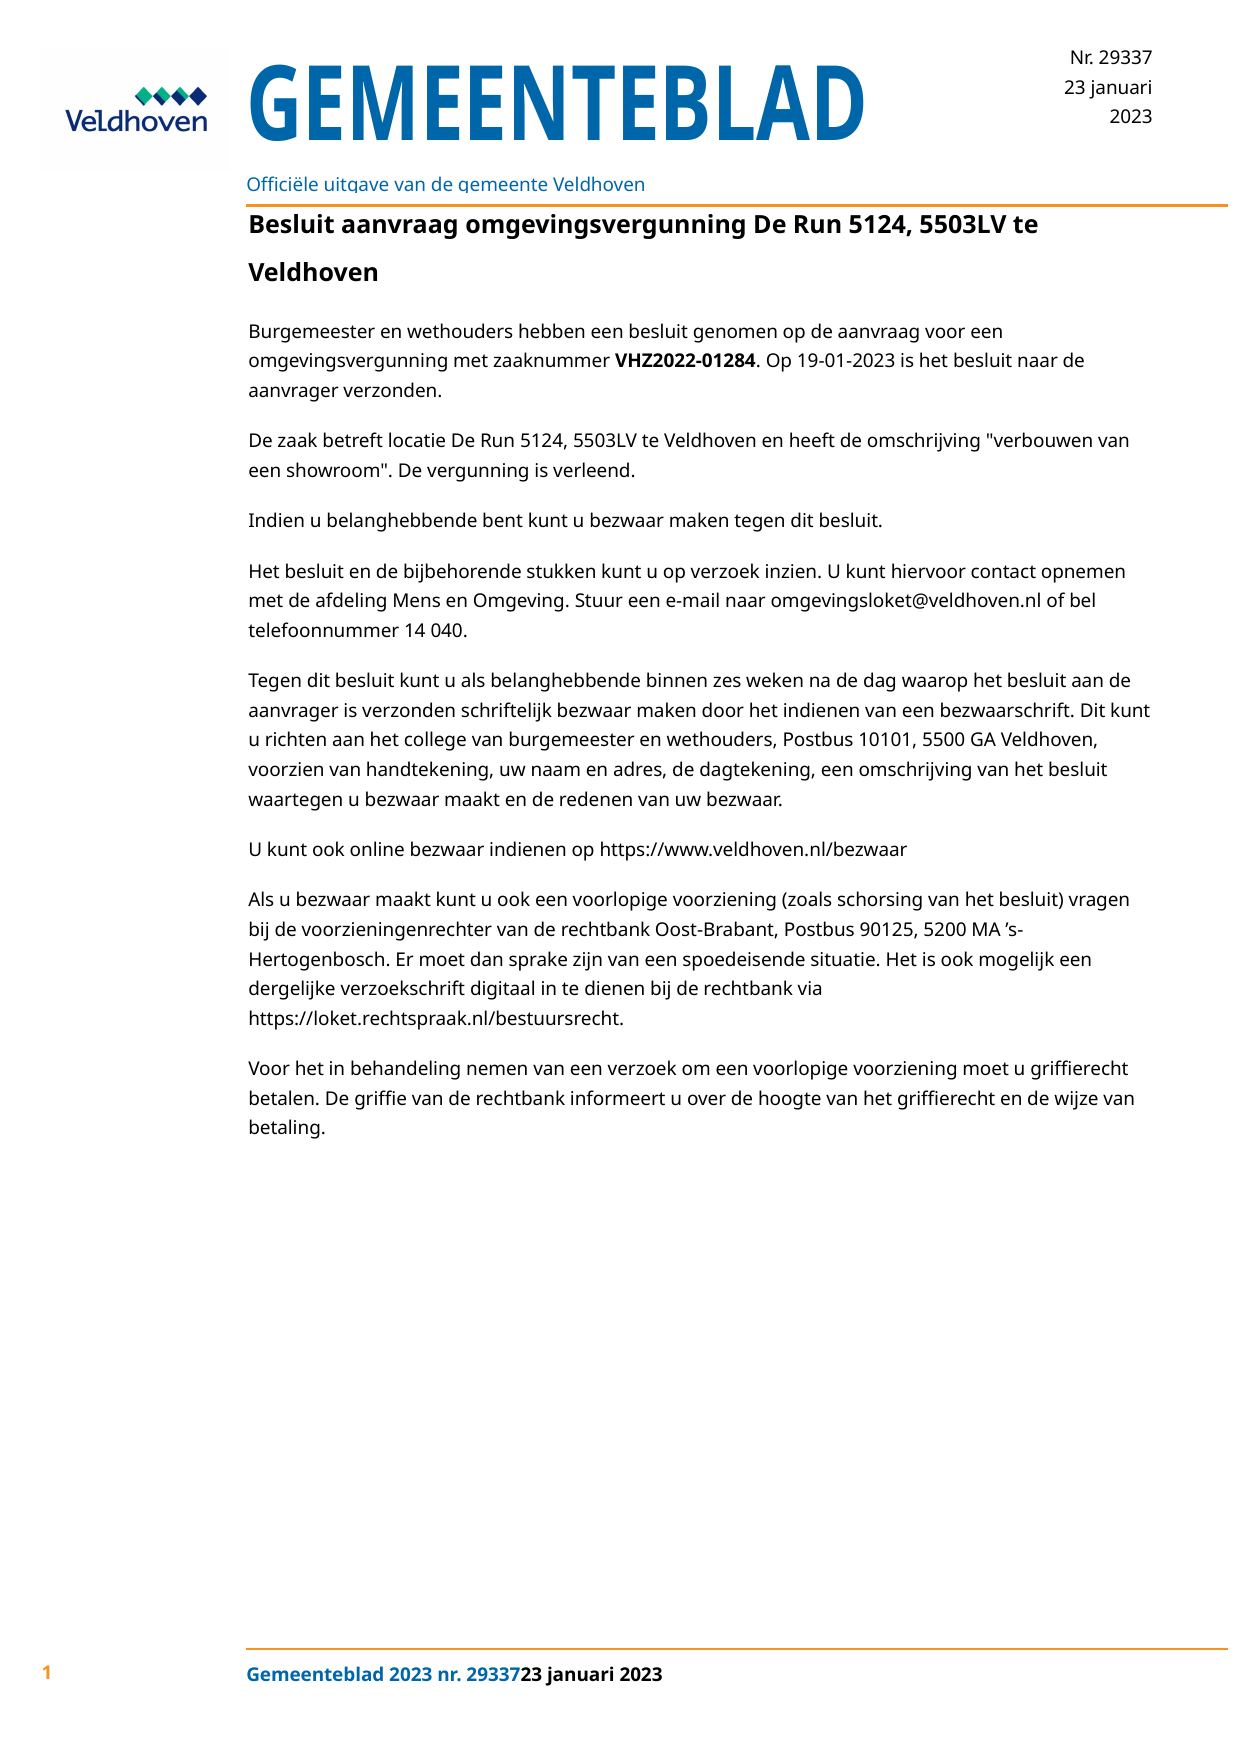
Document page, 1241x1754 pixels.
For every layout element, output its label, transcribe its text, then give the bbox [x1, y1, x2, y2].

text Het besluit en de bijbehorende stukken kunt u op verzoek inzien. U kunt hiervoor contact opnemen met de afdeling Mens en Omgeving. Stuur een e-mail naar omgevingsloket@veldhoven.nl of bel telefoonnummer 14 040. [248, 558, 1152, 643]
text Voor het in behandeling nemen van een verzoek om een voorlopige voorziening moet u griffierecht betalen. De griffie van de rechtbank informeert u over de hoogte van het griffierecht en de wijze van betaling. [248, 1055, 1152, 1140]
text Burgemeester en wethouders hebben een besluit genomen op de aanvraag voor een omgevingsvergunning met zaaknummer VHZ2022-01284. Op 19-01-2023 is het besluit naar de aanvrager verzonden. [248, 318, 1152, 403]
text Als u bezwaar maakt kunt u ook een voorlopige voorziening (zoals schorsing van het besluit) vragen bij de voorzieningenrechter van de rechtbank Oost-Brabant, Postbus 90125, 5200 MA ’s-Hertogenbosch. Er moet dan sprake zijn van een spoedeisende situatie. Het is ook mogelijk een dergelijke verzoekschrift digitaal in te dienen bij de rechtbank via https://loket.rechtspraak.nl/bestuursrecht. [248, 887, 1152, 1031]
text De zaak betreft locatie De Run 5124, 5503LV te Veldhoven en heeft de omschrijving "verbouwen van een showroom". De vergunning is verleend. [248, 427, 1152, 483]
text Indien u belanghebbende bent kunt u bezwaar maken tegen dit besluit. [248, 507, 1152, 533]
picture [41, 47, 231, 172]
text Tegen dit besluit kunt u als belanghebbende binnen zes weken na de dag waarop het besluit aan de aanvrager is verzonden schriftelijk bezwaar maken door het indienen van een bezwaarschrift. Dit kunt u richten aan het college van burgemeester en wethouders, Postbus 10101, 5500 GA Veldhoven, voorzien van handtekening, uw naam en adres, de dagtekening, een omschrijving van het besluit waartegen u bezwaar maakt en de redenen van uw bezwaar. [248, 667, 1152, 812]
text Besluit aanvraag omgevingsvergunning De Run 5124, 5503LV te Veldhoven [248, 207, 1152, 288]
text U kunt ook online bezwaar indienen op https://www.veldhoven.nl/bezwaar [248, 836, 1152, 862]
